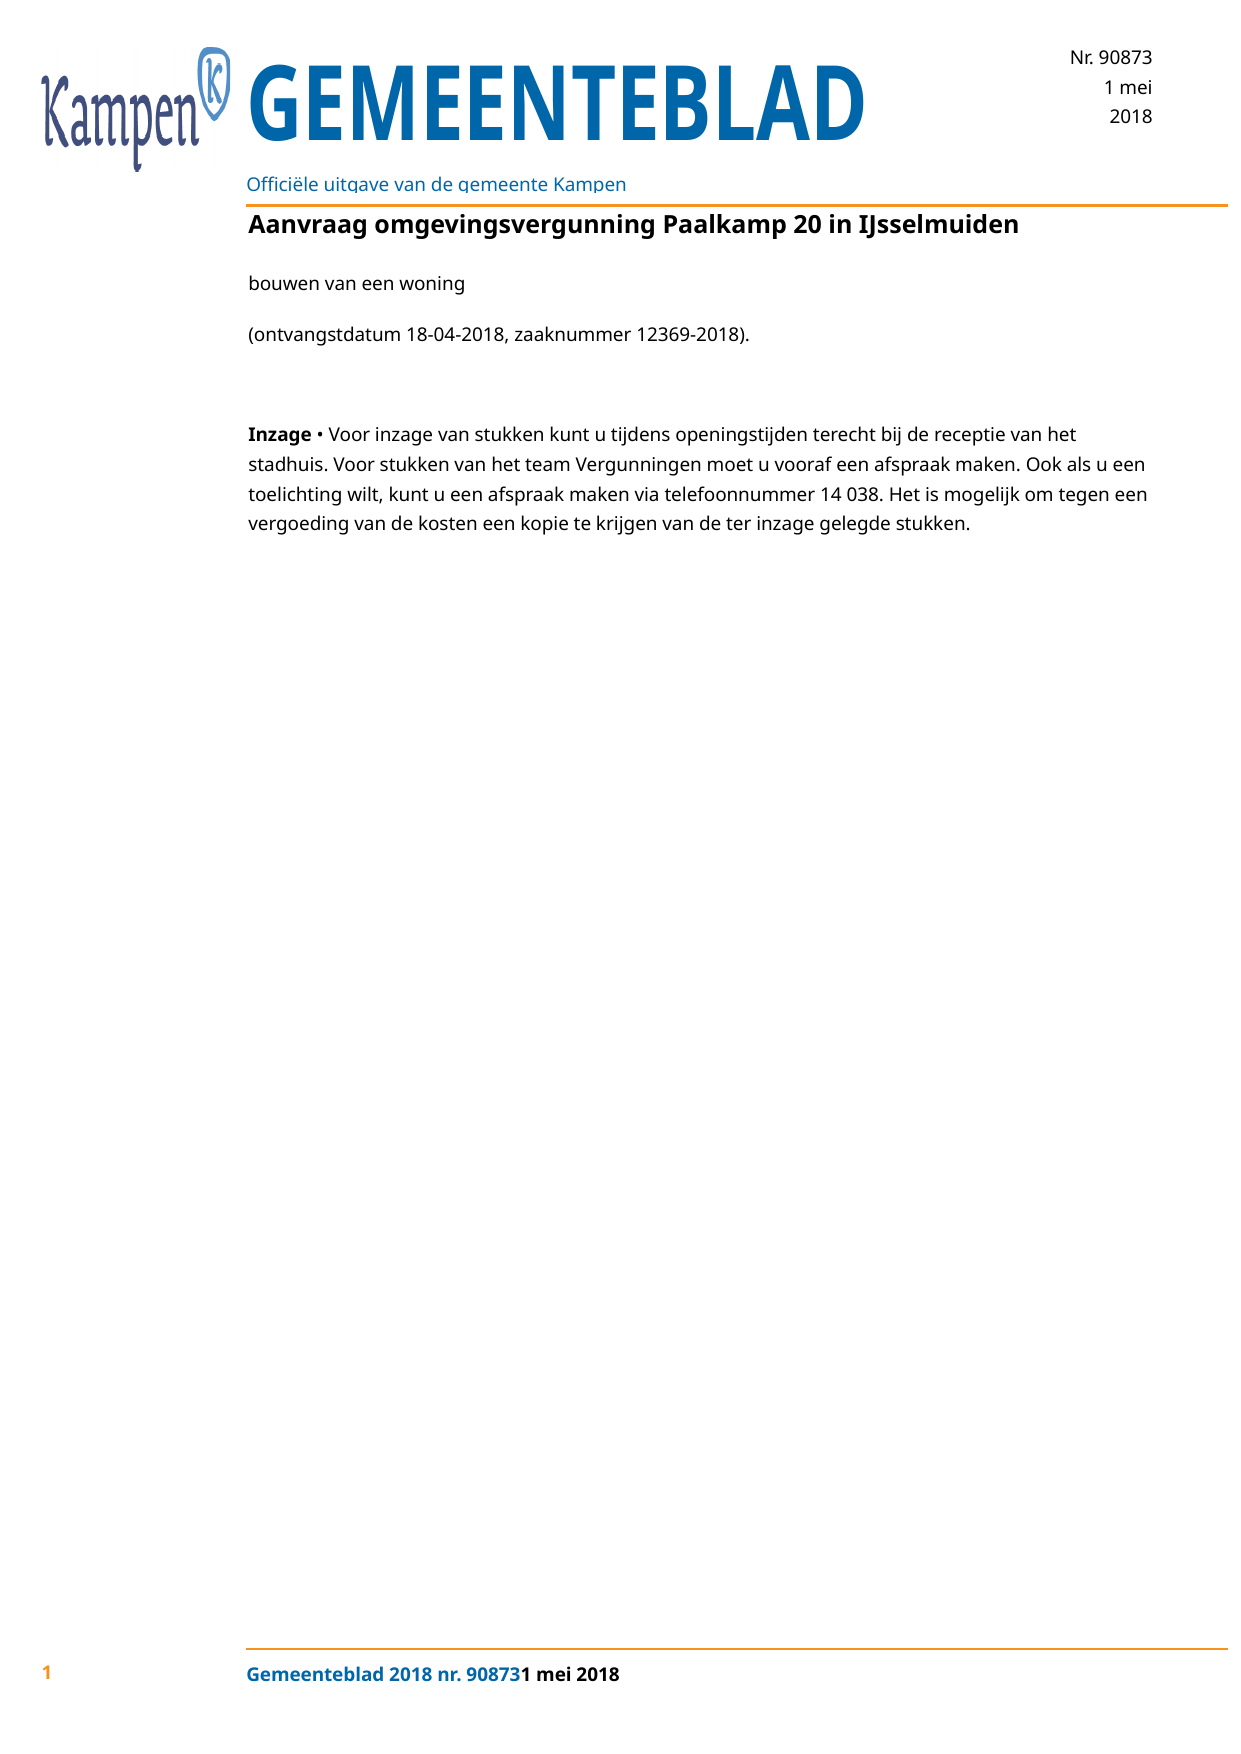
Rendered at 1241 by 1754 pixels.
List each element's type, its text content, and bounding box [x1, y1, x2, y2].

text Inzage • Voor inzage van stukken kunt u tijdens openingstijden terecht bij de receptie van het stadhuis. Voor stukken van het team Vergunningen moet u vooraf een afspraak maken. Ook als u een toelichting wilt, kunt u een afspraak maken via telefoonnummer 14 038. Het is mogelijk om tegen een vergoeding van de kosten een kopie te krijgen van de ter inzage gelegde stukken. [248, 422, 1152, 536]
text bouwen van een woning [248, 270, 1152, 296]
text Aanvraag omgevingsvergunning Paalkamp 20 in IJsselmuiden [248, 207, 1152, 241]
text (ontvangstdatum 18-04-2018, zaaknummer 12369-2018). [248, 321, 1152, 346]
picture [41, 47, 231, 172]
